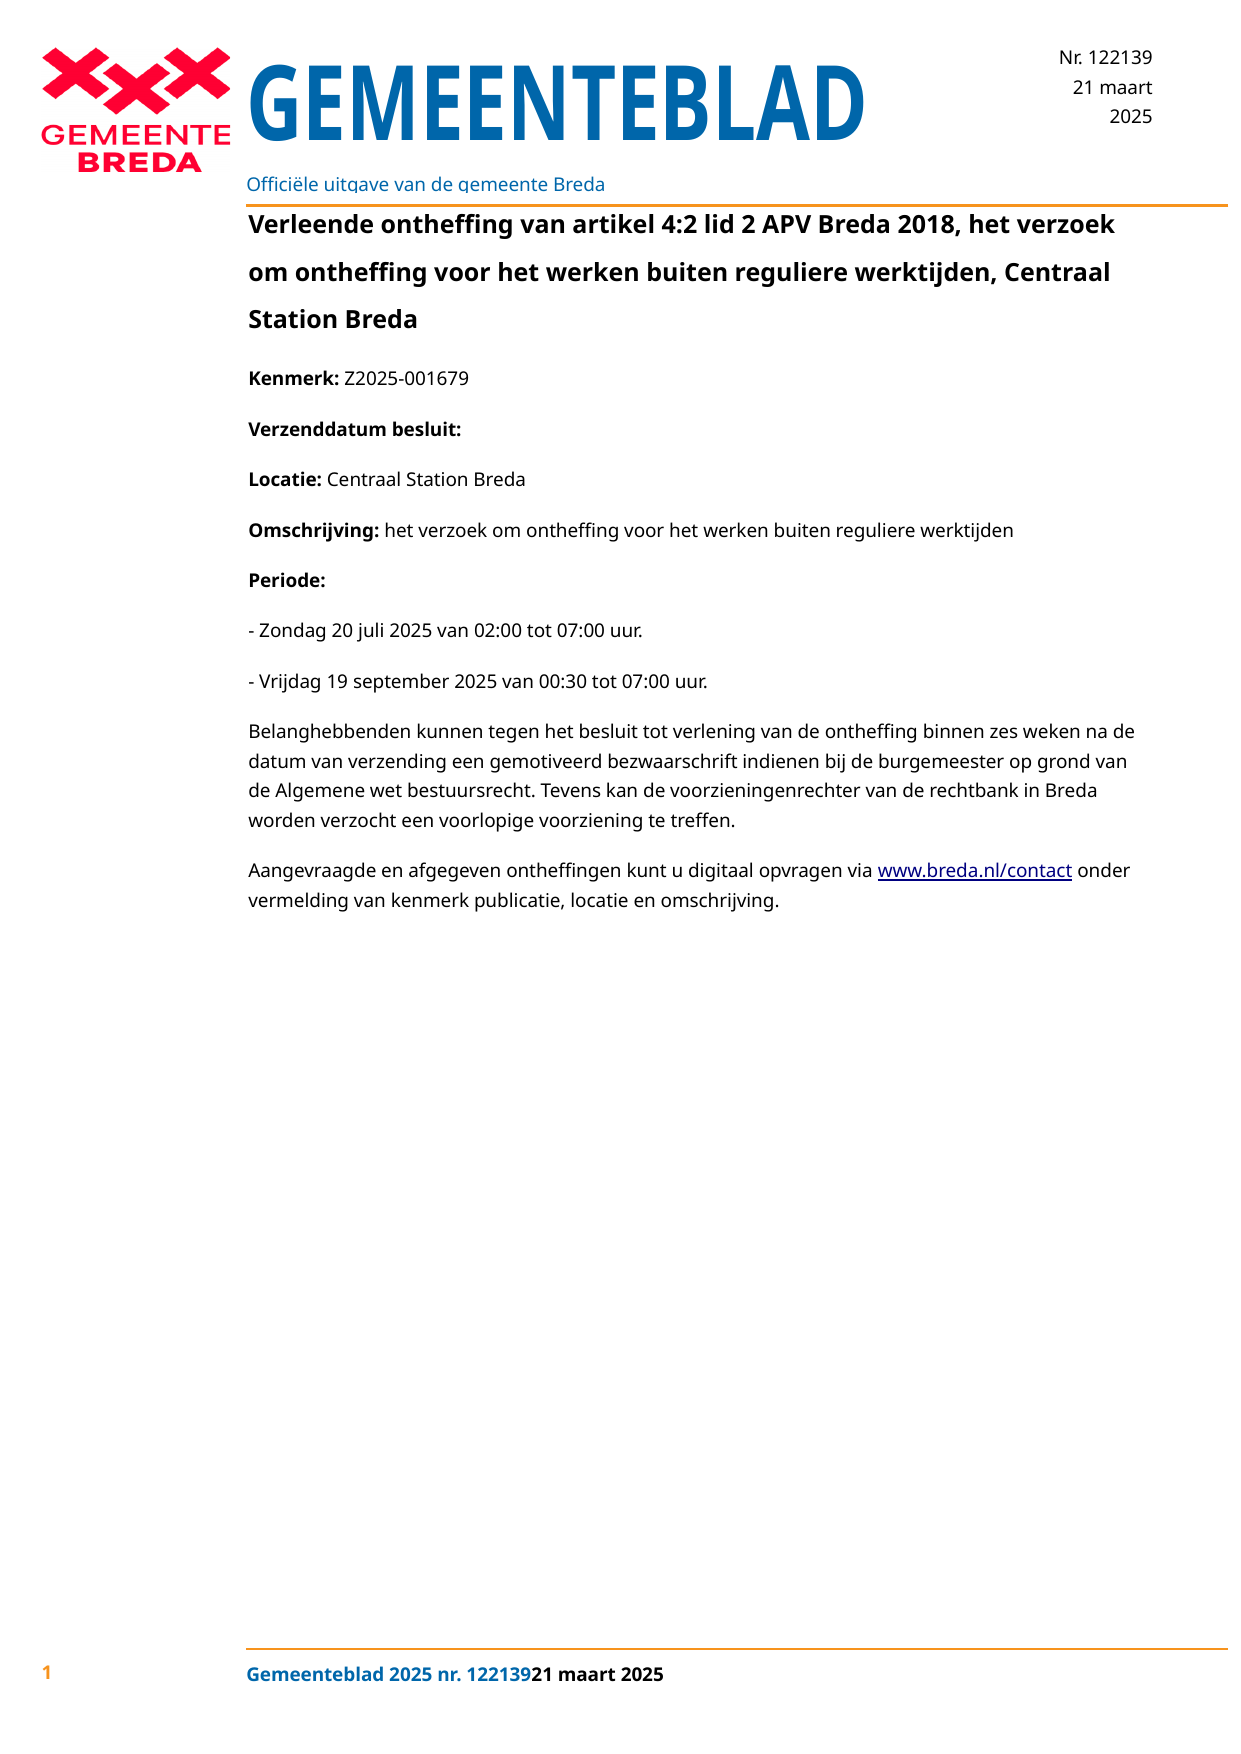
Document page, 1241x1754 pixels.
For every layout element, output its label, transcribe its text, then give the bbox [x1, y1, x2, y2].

text Locatie: Centraal Station Breda [248, 466, 1152, 492]
text Kenmerk: Z2025-001679 [248, 366, 1152, 391]
text Omschrijving: het verzoek om ontheffing voor het werken buiten reguliere werktijden [248, 517, 1152, 542]
text Verleende ontheffing van artikel 4:2 lid 2 APV Breda 2018, het verzoek om ontheffing voor het werken buiten reguliere werktijden, Centraal Station Breda [248, 207, 1152, 336]
text - Vrijdag 19 september 2025 van 00:30 tot 07:00 uur. [248, 668, 1152, 694]
text Belanghebbenden kunnen tegen het besluit tot verlening van de ontheffing binnen zes weken na de datum van verzending een gemotiveerd bezwaarschrift indienen bij de burgemeester op grond van de Algemene wet bestuursrecht. Tevens kan de voorzieningenrechter van de rechtbank in Breda worden verzocht een voorlopige voorziening te treffen. [248, 718, 1152, 833]
text Aangevraagde en afgegeven ontheffingen kunt u digitaal opvragen via www.breda.nl/contact onder vermelding van kenmerk publicatie, locatie en omschrijving. [248, 858, 1152, 913]
text Verzenddatum besluit: [248, 416, 1152, 442]
picture [41, 47, 231, 172]
text - Zondag 20 juli 2025 van 02:00 tot 07:00 uur. [248, 618, 1152, 643]
text Periode: [248, 567, 1152, 593]
